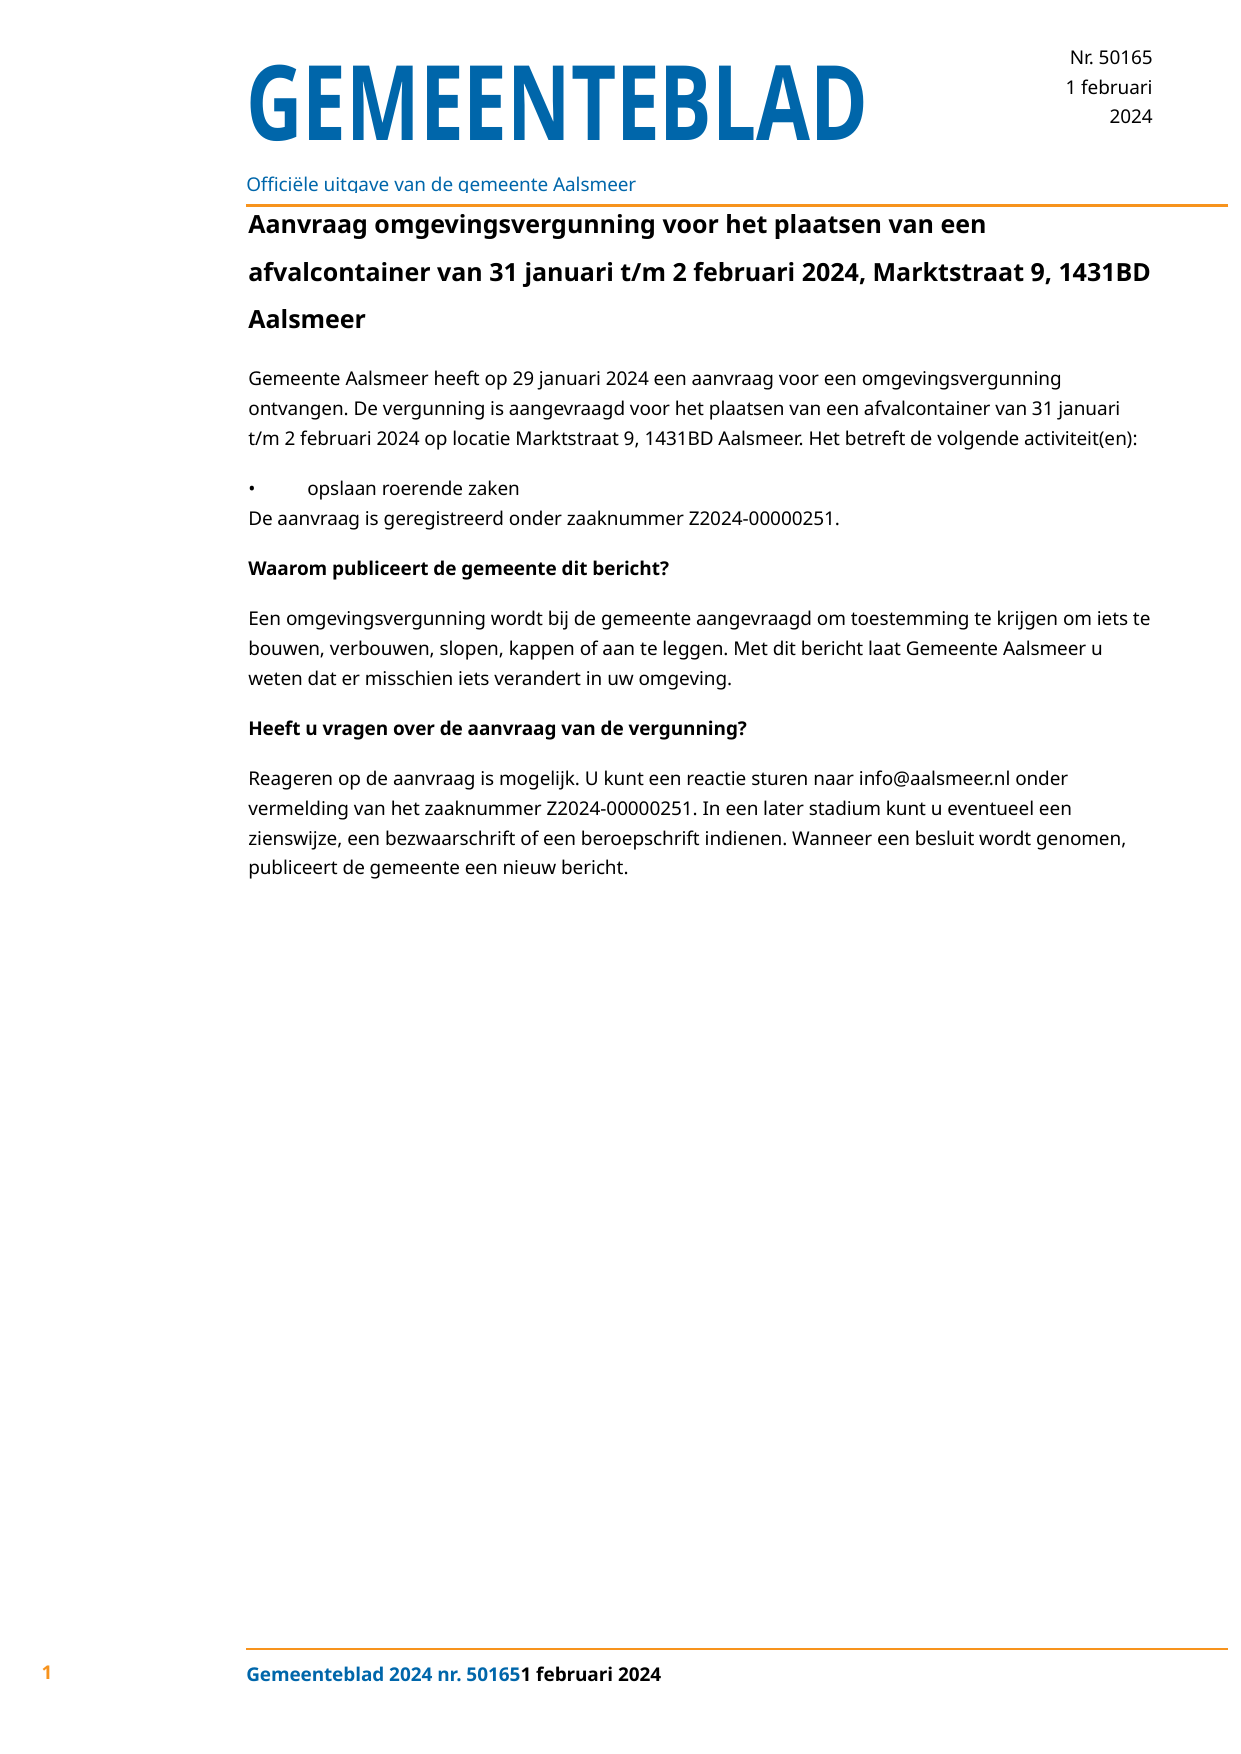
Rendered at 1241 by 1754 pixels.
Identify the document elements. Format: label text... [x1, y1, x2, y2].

text Aanvraag omgevingsvergunning voor het plaatsen van een afvalcontainer van 31 januari t/m 2 februari 2024, Marktstraat 9, 1431BD Aalsmeer [248, 207, 1152, 336]
text Een omgevingsvergunning wordt bij de gemeente aangevraagd om toestemming te krijgen om iets te bouwen, verbouwen, slopen, kappen of aan te leggen. Met dit bericht laat Gemeente Aalsmeer u weten dat er misschien iets verandert in uw omgeving. [248, 606, 1152, 690]
text Gemeente Aalsmeer heeft op 29 januari 2024 een aanvraag voor een omgevingsvergunning ontvangen. De vergunning is aangevraagd voor het plaatsen van een afvalcontainer van 31 januari t/m 2 februari 2024 op locatie Marktstraat 9, 1431BD Aalsmeer. Het betreft de volgende activiteit(en): [248, 366, 1152, 450]
text De aanvraag is geregistreerd onder zaaknummer Z2024-00000251. [248, 505, 1152, 530]
list opslaan roerende zaken [248, 475, 1152, 501]
text Heeft u vragen over de aanvraag van de vergunning? [248, 715, 1152, 741]
picture [41, 47, 231, 172]
text Waarom publiceert de gemeente dit bericht? [248, 555, 1152, 581]
text Reageren op de aanvraag is mogelijk. U kunt een reactie sturen naar info@aalsmeer.nl onder vermelding van het zaaknummer Z2024-00000251. In een later stadium kunt u eventueel een zienswijze, een bezwaarschrift of een beroepschrift indienen. Wanneer een besluit wordt genomen, publiceert de gemeente een nieuw bericht. [248, 766, 1152, 880]
